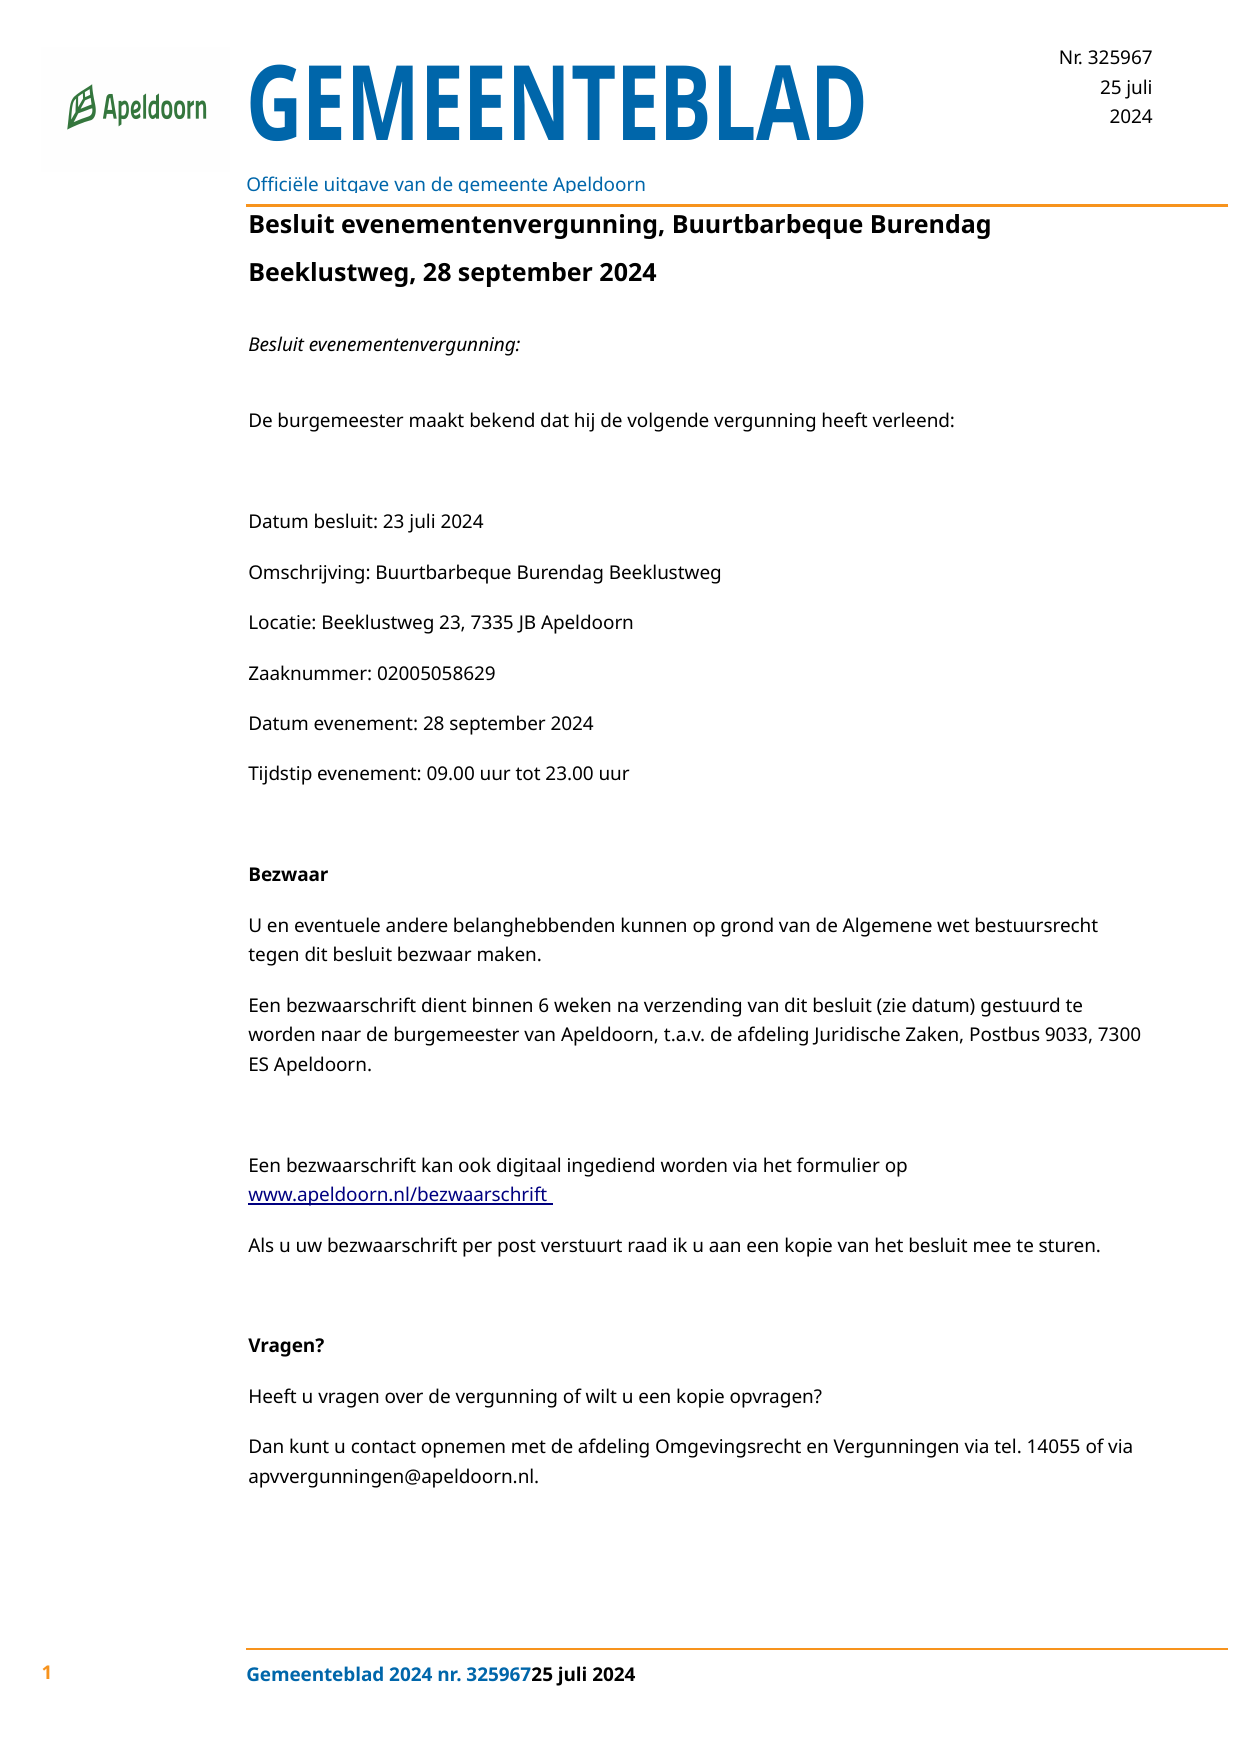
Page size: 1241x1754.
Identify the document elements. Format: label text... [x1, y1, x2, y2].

text Heeft u vragen over de vergunning of wilt u een kopie opvragen? [248, 1383, 1152, 1409]
text U en eventuele andere belanghebbenden kunnen op grond van de Algemene wet bestuursrecht tegen dit besluit bezwaar maken. [248, 912, 1152, 967]
text Besluit evenementenvergunning, Buurtbarbeque Burendag Beeklustweg, 28 september 2024 [248, 207, 1152, 288]
text Een bezwaarschrift kan ook digitaal ingediend worden via het formulier op www.apeldoorn.nl/bezwaarschrift [248, 1152, 1152, 1207]
text Dan kunt u contact opnemen met de afdeling Omgevingsrecht en Vergunningen via tel. 14055 of via apvvergunningen@apeldoorn.nl. [248, 1433, 1152, 1489]
picture [41, 47, 231, 172]
text Datum evenement: 28 september 2024 [248, 710, 1152, 736]
text Vragen? [248, 1333, 1152, 1358]
text Een bezwaarschrift dient binnen 6 weken na verzending van dit besluit (zie datum) gestuurd te worden naar de burgemeester van Apeldoorn, t.a.v. de afdeling Juridische Zaken, Postbus 9033, 7300 ES Apeldoorn. [248, 992, 1152, 1077]
text Locatie: Beeklustweg 23, 7335 JB Apeldoorn [248, 609, 1152, 635]
text Besluit evenementenvergunning: [248, 331, 1152, 357]
text Omschrijving: Buurtbarbeque Burendag Beeklustweg [248, 559, 1152, 584]
text Datum besluit: 23 juli 2024 [248, 508, 1152, 534]
text Bezwaar [248, 861, 1152, 887]
text De burgemeester maakt bekend dat hij de volgende vergunning heeft verleend: [248, 408, 1152, 433]
text Als u uw bezwaarschrift per post verstuurt raad ik u aan een kopie van het besluit mee te sturen. [248, 1232, 1152, 1257]
text Zaaknummer: 02005058629 [248, 660, 1152, 685]
text Tijdstip evenement: 09.00 uur tot 23.00 uur [248, 761, 1152, 786]
